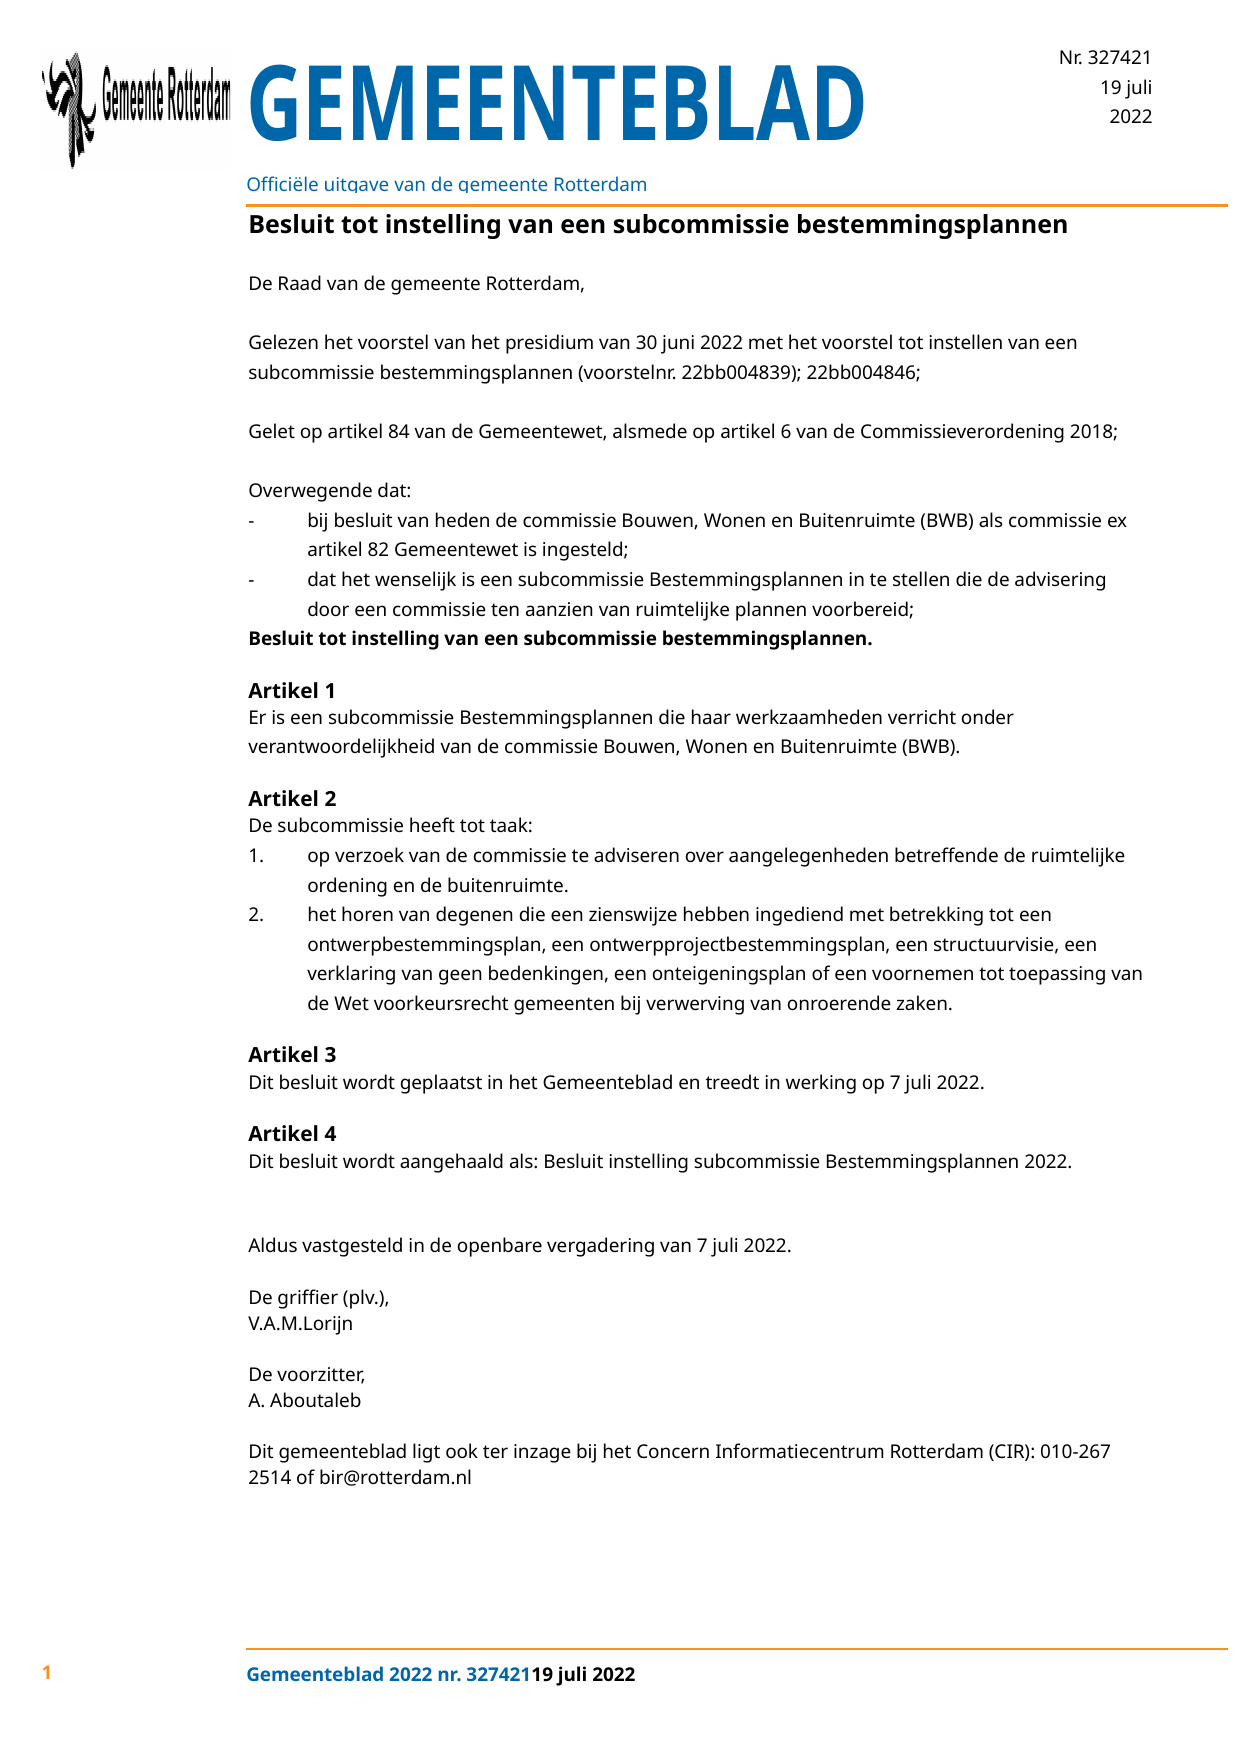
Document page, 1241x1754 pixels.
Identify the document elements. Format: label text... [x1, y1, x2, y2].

text Dit besluit wordt aangehaald als: Besluit instelling subcommissie Bestemmingsplannen 2022. [248, 1148, 1152, 1173]
list op verzoek van de commissie te adviseren over aangelegenheden betreffende de ruimtelijke ordening en de buitenruimte. [248, 842, 1152, 897]
list bij besluit van heden de commissie Bouwen, Wonen en Buitenruimte (BWB) als commissie ex artikel 82 Gemeentewet is ingesteld; [248, 507, 1152, 562]
list dat het wenselijk is een subcommissie Bestemmingsplannen in te stellen die de advisering door een commissie ten aanzien van ruimtelijke plannen voorbereid; [248, 566, 1152, 621]
text Besluit tot instelling van een subcommissie bestemmingsplannen [248, 207, 1152, 241]
text Artikel 4 [248, 1119, 1152, 1148]
picture [41, 47, 231, 172]
text Gelet op artikel 84 van de Gemeentewet, alsmede op artikel 6 van de Commissieverordening 2018; [248, 418, 1152, 444]
text Er is een subcommissie Bestemmingsplannen die haar werkzaamheden verricht onder verantwoordelijkheid van de commissie Bouwen, Wonen en Buitenruimte (BWB). [248, 704, 1152, 759]
text A. Aboutaleb [248, 1387, 1152, 1413]
text Artikel 3 [248, 1041, 1152, 1069]
text De griffier (plv.), [248, 1284, 1152, 1310]
text Overwegende dat: [248, 477, 1152, 503]
text Dit besluit wordt geplaatst in het Gemeenteblad en treedt in werking op 7 juli 2022. [248, 1069, 1152, 1095]
text De voorzitter, [248, 1361, 1152, 1387]
text Artikel 1 [248, 676, 1152, 704]
text Dit gemeenteblad ligt ook ter inzage bij het Concern Informatiecentrum Rotterdam (CIR): 010-267 2514 of bir@rotterdam.nl [248, 1438, 1152, 1490]
text Besluit tot instelling van een subcommissie bestemmingsplannen. [248, 625, 1152, 651]
text Artikel 2 [248, 784, 1152, 813]
text V.A.M.Lorijn [248, 1310, 1152, 1336]
list het horen van degenen die een zienswijze hebben ingediend met betrekking tot een ontwerpbestemmingsplan, een ontwerpprojectbestemmingsplan, een structuurvisie, een verklaring van geen bedenkingen, een onteigeningsplan of een voornemen tot toepassing van de Wet voorkeursrecht gemeenten bij verwerving van onroerende zaken. [248, 901, 1152, 1016]
text Gelezen het voorstel van het presidium van 30 juni 2022 met het voorstel tot instellen van een subcommissie bestemmingsplannen (voorstelnr. 22bb004839); 22bb004846; [248, 329, 1152, 385]
text De Raad van de gemeente Rotterdam, [248, 270, 1152, 296]
text De subcommissie heeft tot taak: [248, 813, 1152, 838]
text Aldus vastgesteld in de openbare vergadering van 7 juli 2022. [248, 1233, 1152, 1258]
